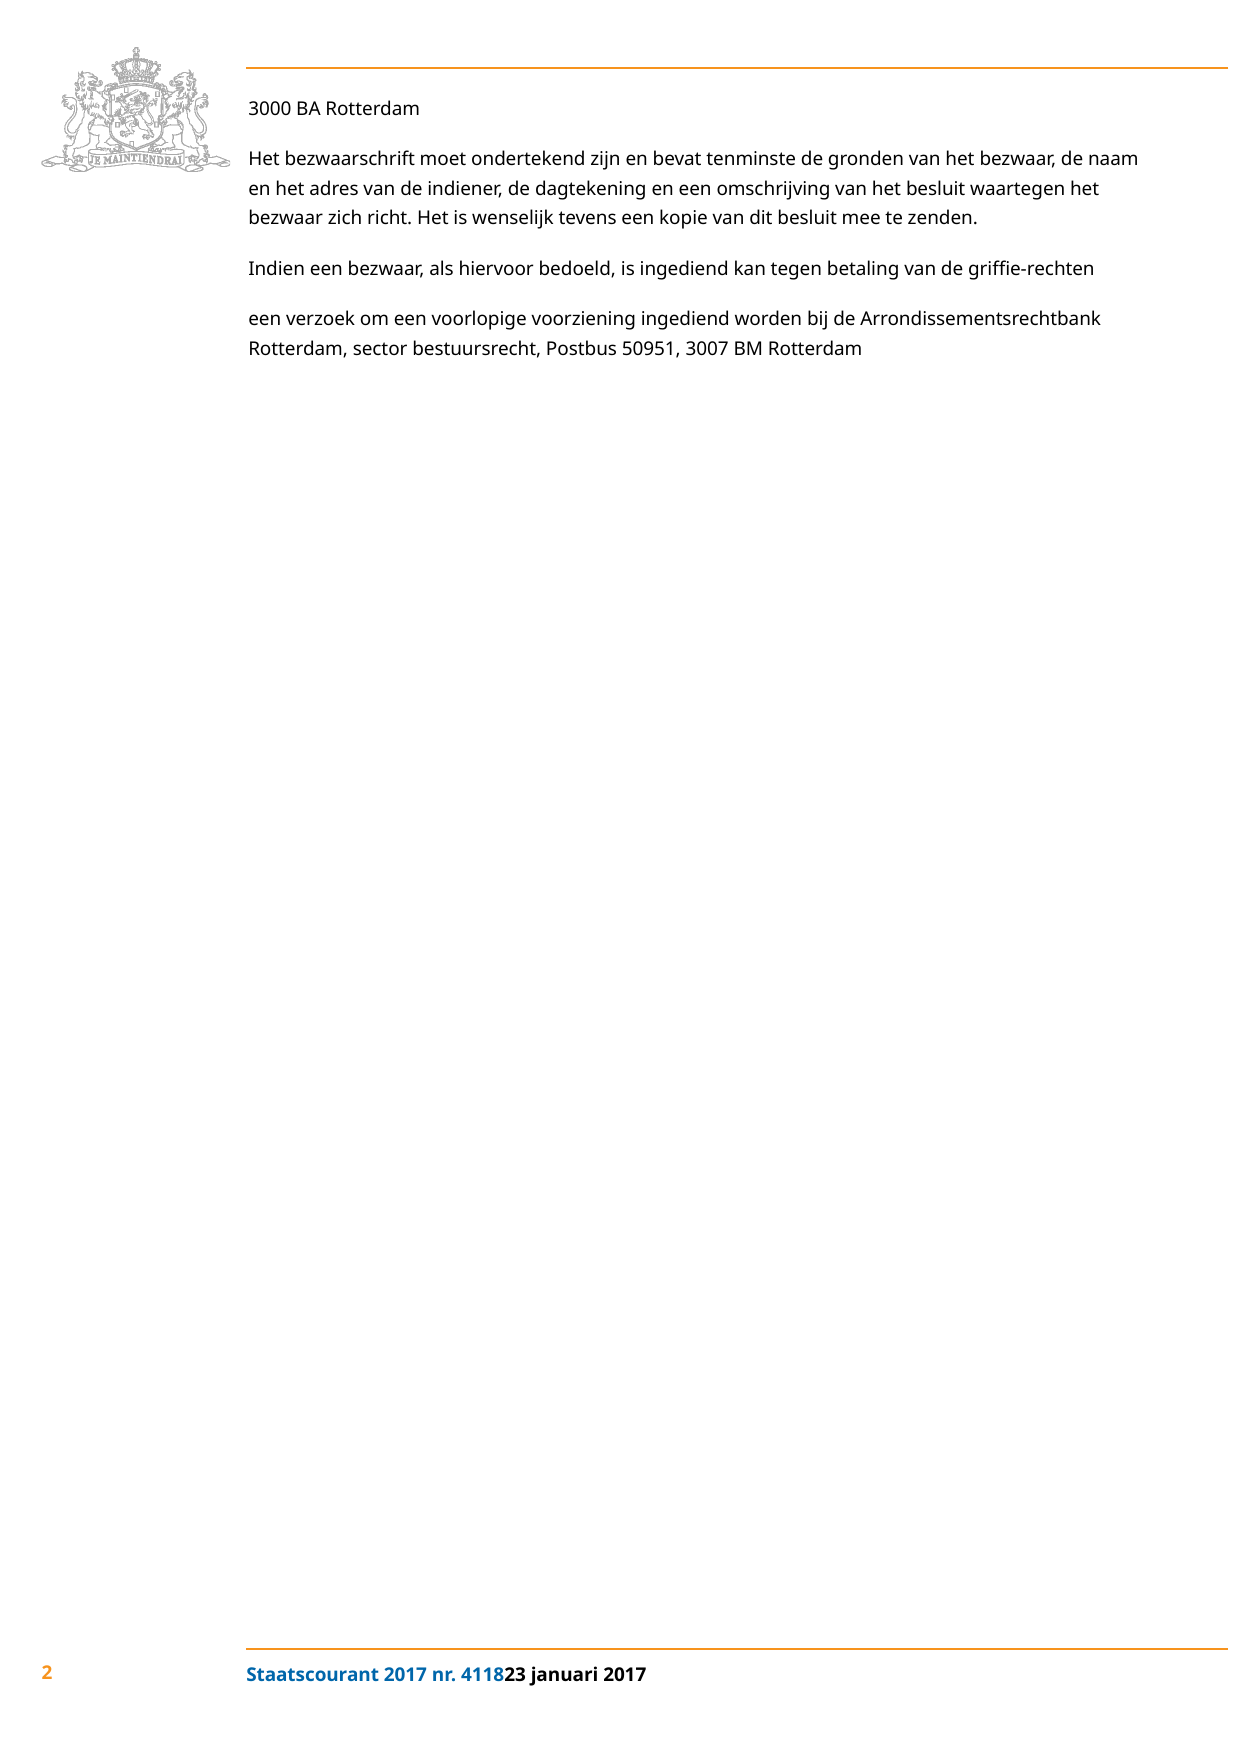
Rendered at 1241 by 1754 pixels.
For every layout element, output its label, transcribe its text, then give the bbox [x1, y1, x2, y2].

picture [41, 47, 231, 172]
text een verzoek om een voorlopige voorziening ingediend worden bij de Arrondissementsrechtbank Rotterdam, sector bestuursrecht, Postbus 50951, 3007 BM Rotterdam [248, 305, 1152, 361]
text 3000 BA Rotterdam [248, 95, 1152, 121]
text Indien een bezwaar, als hiervoor bedoeld, is ingediend kan tegen betaling van de griffie-rechten [248, 255, 1152, 281]
text Het bezwaarschrift moet ondertekend zijn en bevat tenminste de gronden van het bezwaar, de naam en het adres van de indiener, de dagtekening en een omschrijving van het besluit waartegen het bezwaar zich richt. Het is wenselijk tevens een kopie van dit besluit mee te zenden. [248, 145, 1152, 230]
